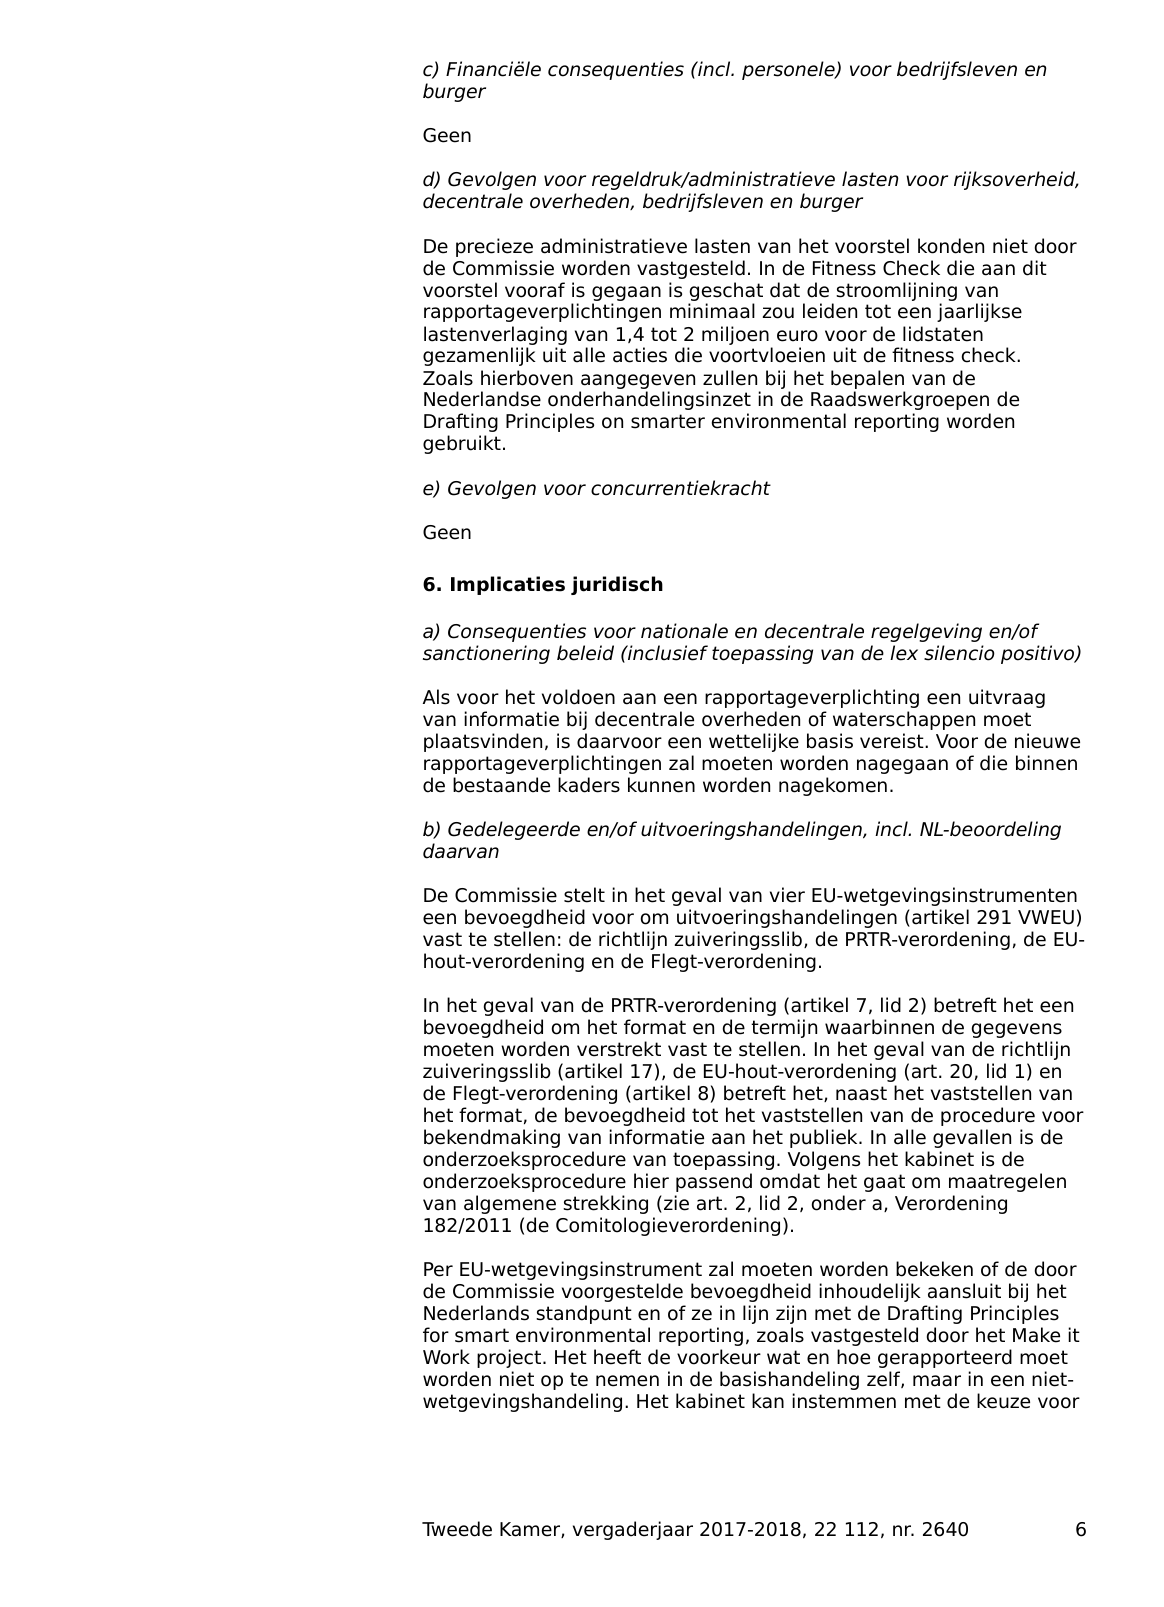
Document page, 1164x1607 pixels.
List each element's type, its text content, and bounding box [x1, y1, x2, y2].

text Geen [422, 125, 1087, 147]
text Zoals hierboven aangegeven zullen bij het bepalen van de Nederlandse onderhandelingsinzet in de Raadswerkgroepen de Drafting Principles on smarter environmental reporting worden gebruikt. [422, 367, 1087, 455]
text Geen [422, 522, 1087, 544]
text De Commissie stelt in het geval van vier EU-wetgevingsinstrumenten een bevoegdheid voor om uitvoeringshandelingen (artikel 291 VWEU) vast te stellen: de richtlijn zuiveringsslib, de PRTR-verordening, de EU-hout-verordening en de Flegt-verordening. [422, 885, 1087, 973]
subtitle a) Consequenties voor nationale en decentrale regelgeving en/of sanctionering beleid (inclusief toepassing van de lex silencio positivo) [422, 621, 1087, 664]
subtitle 6. Implicaties juridisch [422, 574, 1087, 596]
text Per EU-wetgevingsinstrument zal moeten worden bekeken of de door de Commissie voorgestelde bevoegdheid inhoudelijk aansluit bij het Nederlands standpunt en of ze in lijn zijn met de Drafting Principles for smart environmental reporting, zoals vastgesteld door het Make it Work project. Het heeft de voorkeur wat en hoe gerapporteerd moet worden niet op te nemen in de basishandeling zelf, maar in een niet-wetgevingshandeling. Het kabinet kan instemmen met de keuze voor [422, 1259, 1087, 1413]
text De precieze administratieve lasten van het voorstel konden niet door de Commissie worden vastgesteld. In de Fitness Check die aan dit voorstel vooraf is gegaan is geschat dat de stroomlijning van rapportageverplichtingen minimaal zou leiden tot een jaarlijkse lastenverlaging van 1,4 tot 2 miljoen euro voor de lidstaten gezamenlijk uit alle acties die voortvloeien uit de fitness check. [422, 236, 1087, 367]
text In het geval van de PRTR-verordening (artikel 7, lid 2) betreft het een bevoegdheid om het format en de termijn waarbinnen de gegevens moeten worden verstrekt vast te stellen. In het geval van de richtlijn zuiveringsslib (artikel 17), de EU-hout-verordening (art. 20, lid 1) en de Flegt-verordening (artikel 8) betreft het, naast het vaststellen van het format, de bevoegdheid tot het vaststellen van de procedure voor bekendmaking van informatie aan het publiek. In alle gevallen is de onderzoeksprocedure van toepassing. Volgens het kabinet is de onderzoeksprocedure hier passend omdat het gaat om maatregelen van algemene strekking (zie art. 2, lid 2, onder a, Verordening 182/2011 (de Comitologieverordening). [422, 995, 1087, 1237]
text Als voor het voldoen aan een rapportageverplichting een uitvraag van informatie bij decentrale overheden of waterschappen moet plaatsvinden, is daarvoor een wettelijke basis vereist. Voor de nieuwe rapportageverplichtingen zal moeten worden nagegaan of die binnen de bestaande kaders kunnen worden nagekomen. [422, 687, 1087, 797]
subtitle e) Gevolgen voor concurrentiekracht [422, 477, 1087, 499]
subtitle c) Financiële consequenties (incl. personele) voor bedrijfsleven en burger [422, 59, 1087, 103]
subtitle d) Gevolgen voor regeldruk/administratieve lasten voor rijksoverheid, decentrale overheden, bedrijfsleven en burger [422, 169, 1087, 213]
subtitle b) Gedelegeerde en/of uitvoeringshandelingen, incl. NL-beoordeling daarvan [422, 819, 1087, 863]
